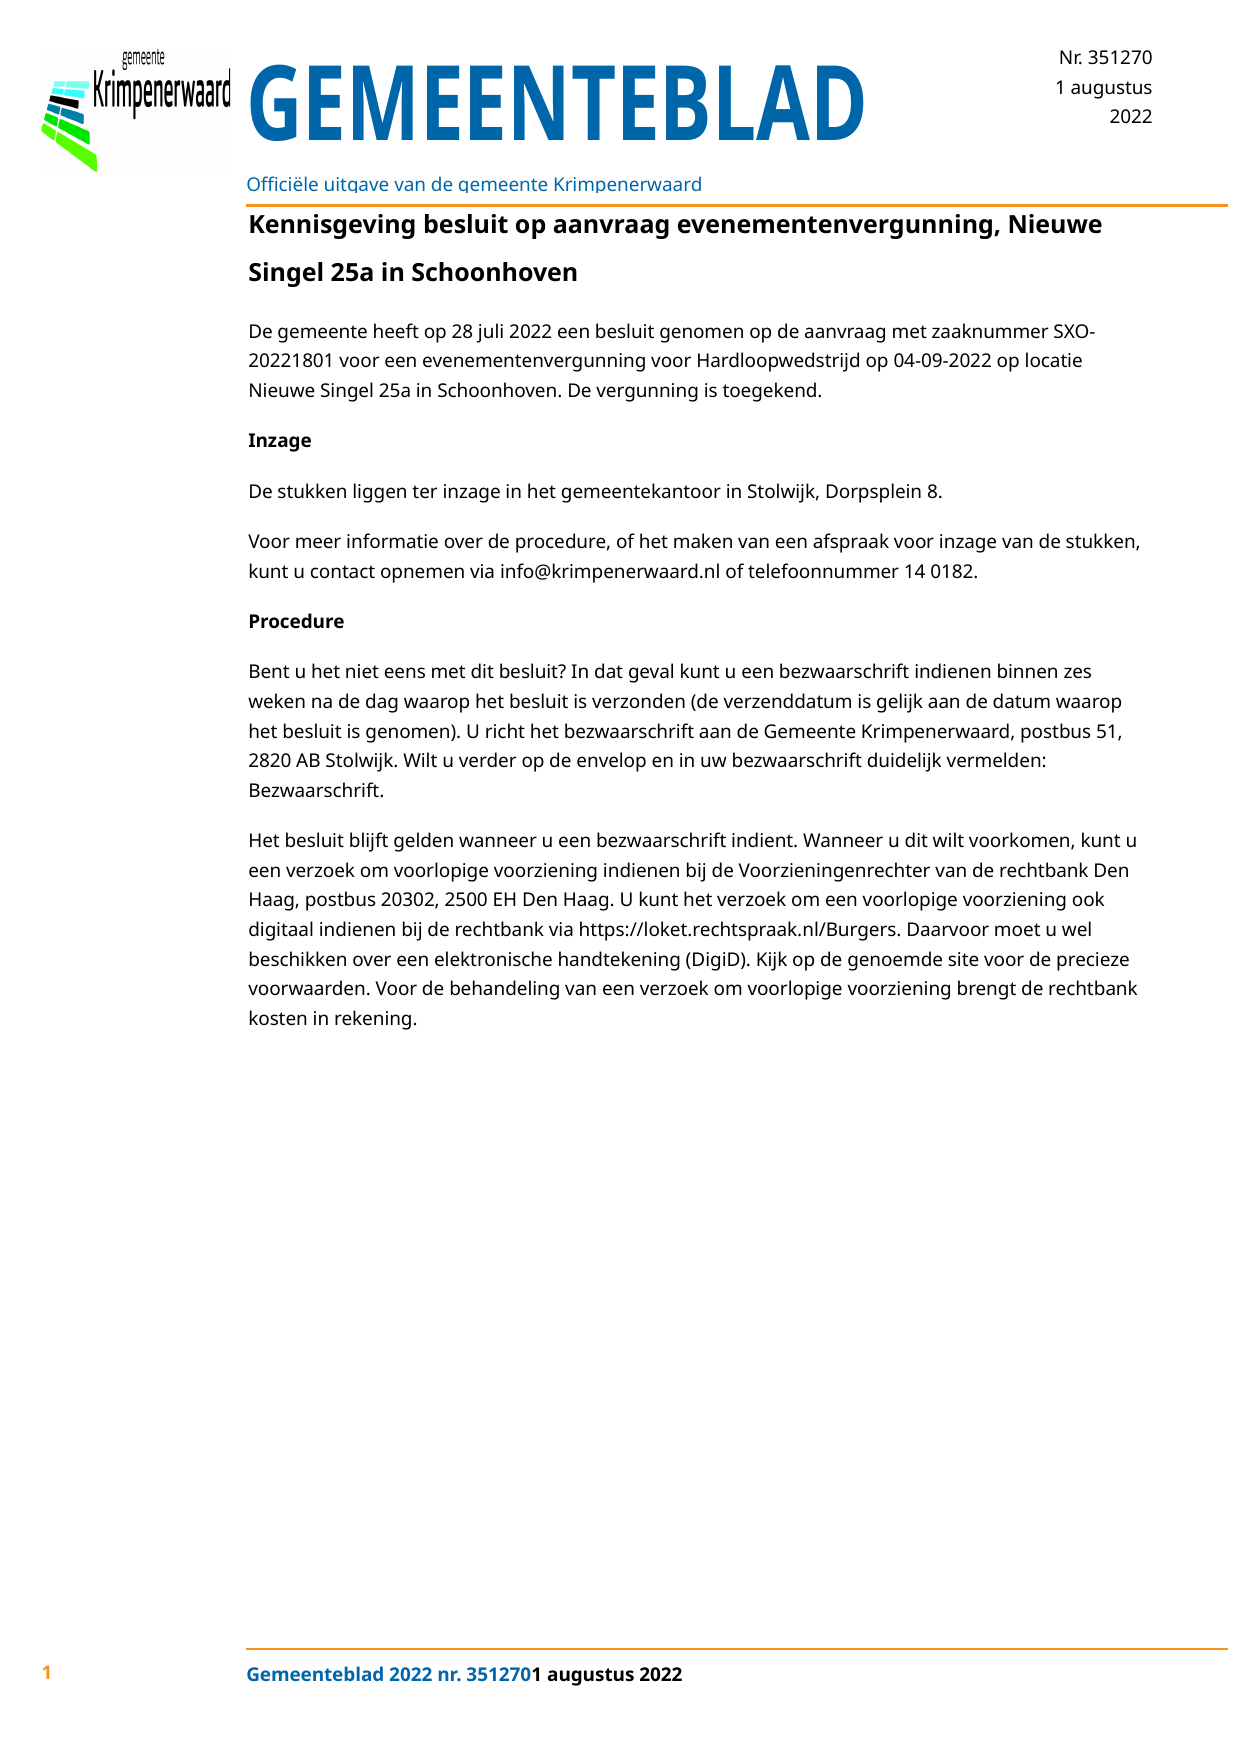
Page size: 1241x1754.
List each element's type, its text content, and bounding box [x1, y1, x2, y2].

picture [41, 47, 231, 172]
text De stukken liggen ter inzage in het gemeentekantoor in Stolwijk, Dorpsplein 8. [248, 478, 1152, 504]
text Bent u het niet eens met dit besluit? In dat geval kunt u een bezwaarschrift indienen binnen zes weken na de dag waarop het besluit is verzonden (de verzenddatum is gelijk aan de datum waarop het besluit is genomen). U richt het bezwaarschrift aan de Gemeente Krimpenerwaard, postbus 51, 2820 AB Stolwijk. Wilt u verder op de envelop en in uw bezwaarschrift duidelijk vermelden: Bezwaarschrift. [248, 659, 1152, 803]
text Het besluit blijft gelden wanneer u een bezwaarschrift indient. Wanneer u dit wilt voorkomen, kunt u een verzoek om voorlopige voorziening indienen bij de Voorzieningenrechter van de rechtbank Den Haag, postbus 20302, 2500 EH Den Haag. U kunt het verzoek om een voorlopige voorziening ook digitaal indienen bij de rechtbank via https://loket.rechtspraak.nl/Burgers. Daarvoor moet u wel beschikken over een elektronische handtekening (DigiD). Kijk op de genoemde site voor de precieze voorwaarden. Voor de behandeling van een verzoek om voorlopige voorziening brengt de rechtbank kosten in rekening. [248, 827, 1152, 1031]
text Procedure [248, 608, 1152, 634]
text Kennisgeving besluit op aanvraag evenementenvergunning, Nieuwe Singel 25a in Schoonhoven [248, 207, 1152, 288]
text Voor meer informatie over de procedure, of het maken van een afspraak voor inzage van de stukken, kunt u contact opnemen via info@krimpenerwaard.nl of telefoonnummer 14 0182. [248, 528, 1152, 584]
text Inzage [248, 427, 1152, 453]
text De gemeente heeft op 28 juli 2022 een besluit genomen op de aanvraag met zaaknummer SXO-20221801 voor een evenementenvergunning voor Hardloopwedstrijd op 04-09-2022 op locatie Nieuwe Singel 25a in Schoonhoven. De vergunning is toegekend. [248, 318, 1152, 403]
